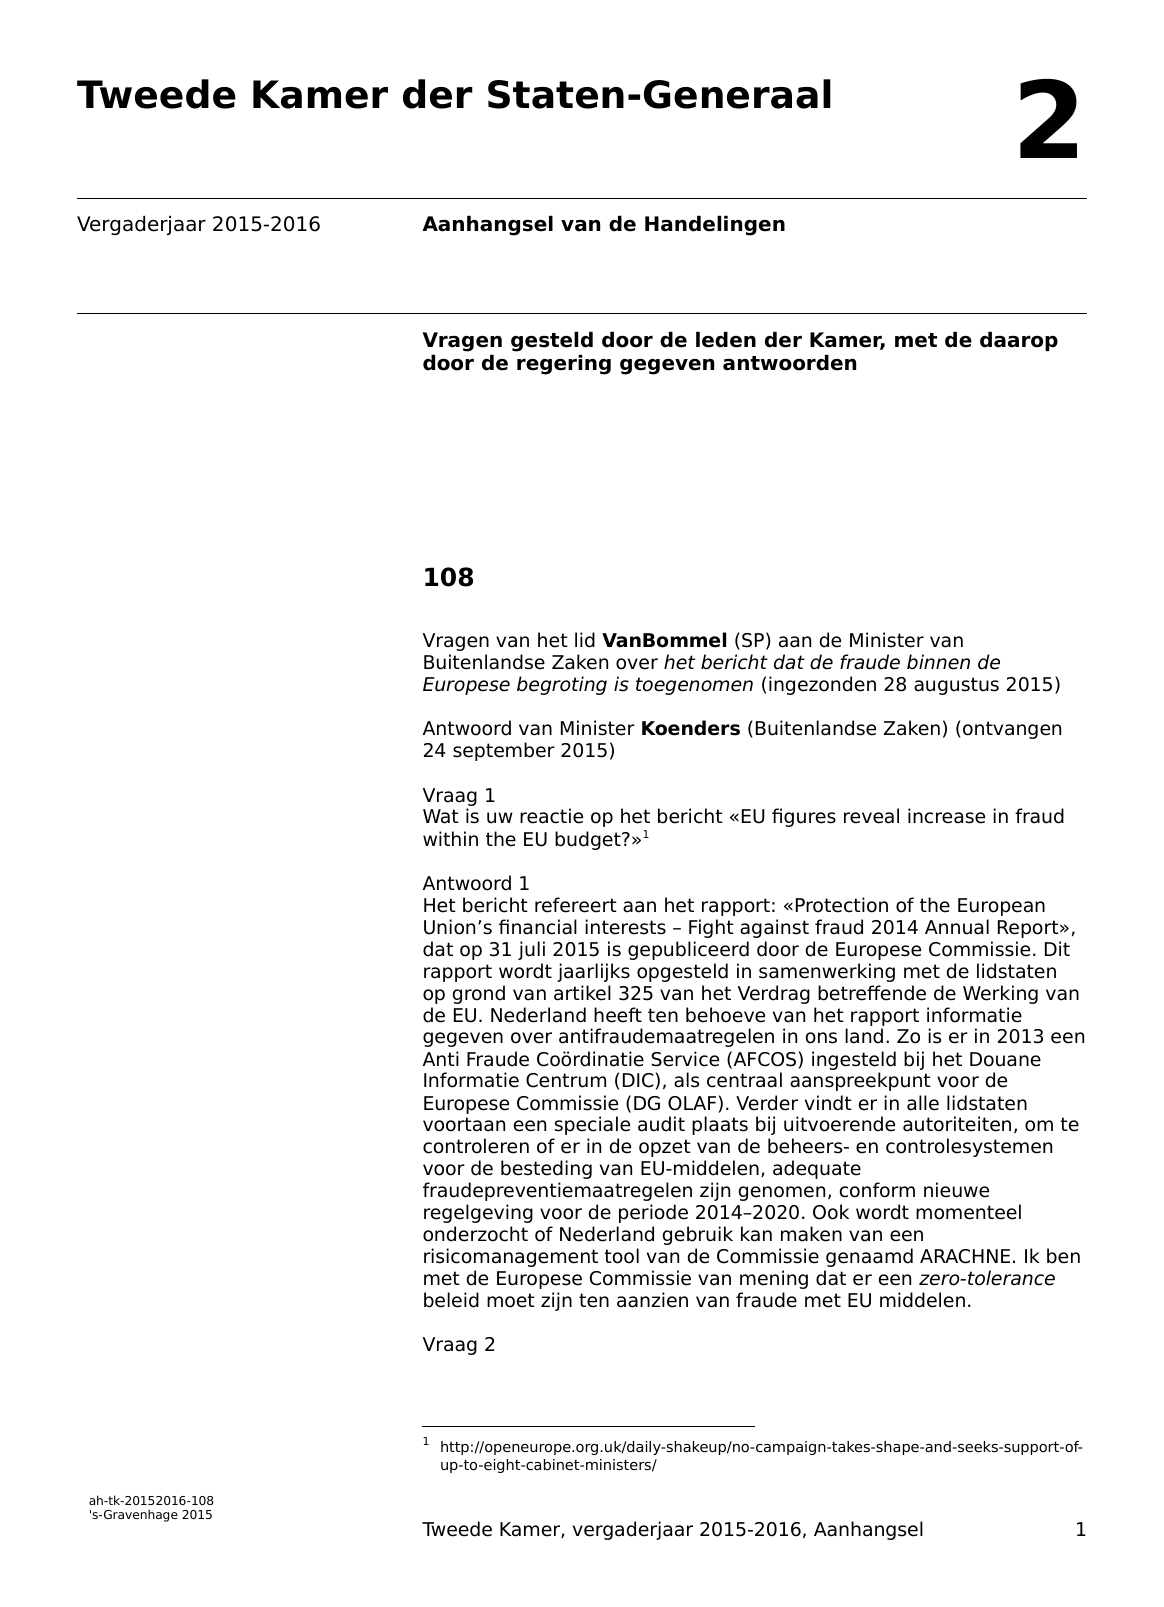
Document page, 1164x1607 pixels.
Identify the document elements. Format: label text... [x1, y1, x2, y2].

text http://openeurope.org.uk/daily-shakeup/no-campaign-takes-shape-and-seeks-support-of-up-to-eight-cabinet-ministers/ [422, 1435, 1087, 1474]
text Antwoord 1 [422, 873, 1087, 894]
table_cell Aanhangsel van de Handelingen [422, 199, 1087, 313]
text Wat is uw reactie op het bericht «EU figures reveal increase in fraud within the EU budget?» [422, 806, 1087, 850]
table_cell Vragen gesteld door de leden der Kamer, met de daarop door de regering gegeven antwoorden [422, 314, 1087, 375]
table_header 2 [886, 59, 1087, 198]
text Antwoord van Minister Koenders (Buitenlandse Zaken) (ontvangen 24 september 2015) [422, 718, 1087, 762]
text Vragen van het lid VanBommel (SP) aan de Minister van Buitenlandse Zaken over het bericht dat de fraude binnen de Europese begroting is toegenomen (ingezonden 28 augustus 2015) [422, 630, 1087, 696]
text 108 [422, 563, 1087, 592]
table_cell [77, 314, 422, 375]
table_header Tweede Kamer der Staten-Generaal [77, 59, 886, 198]
text 's-Gravenhage 2015 [88, 1508, 323, 1522]
table_cell Vergaderjaar 2015-2016 [77, 199, 422, 313]
text Vraag 2 [422, 1334, 1087, 1356]
text ah-tk-20152016-108 [88, 1494, 323, 1508]
text Vraag 1 [422, 784, 1087, 806]
text Het bericht refereert aan het rapport: «Protection of the European Union’s financial interests – Fight against fraud 2014 Annual Report», dat op 31 juli 2015 is gepubliceerd door de Europese Commissie. Dit rapport wordt jaarlijks opgesteld in samenwerking met de lidstaten op grond van artikel 325 van het Verdrag betreffende de Werking van de EU. Nederland heeft ten behoeve van het rapport informatie gegeven over antifraudemaatregelen in ons land. Zo is er in 2013 een Anti Fraude Coördinatie Service (AFCOS) ingesteld bij het Douane Informatie Centrum (DIC), als centraal aanspreekpunt voor de Europese Commissie (DG OLAF). Verder vindt er in alle lidstaten voortaan een speciale audit plaats bij uitvoerende autoriteiten, om te controleren of er in de opzet van de beheers- en controlesystemen voor de besteding van EU-middelen, adequate fraudepreventiemaatregelen zijn genomen, conform nieuwe regelgeving voor de periode 2014–2020. Ook wordt momenteel onderzocht of Nederland gebruik kan maken van een risicomanagement tool van de Commissie genaamd ARACHNE. Ik ben met de Europese Commissie van mening dat er een zero-tolerance beleid moet zijn ten aanzien van fraude met EU middelen. [422, 894, 1087, 1312]
